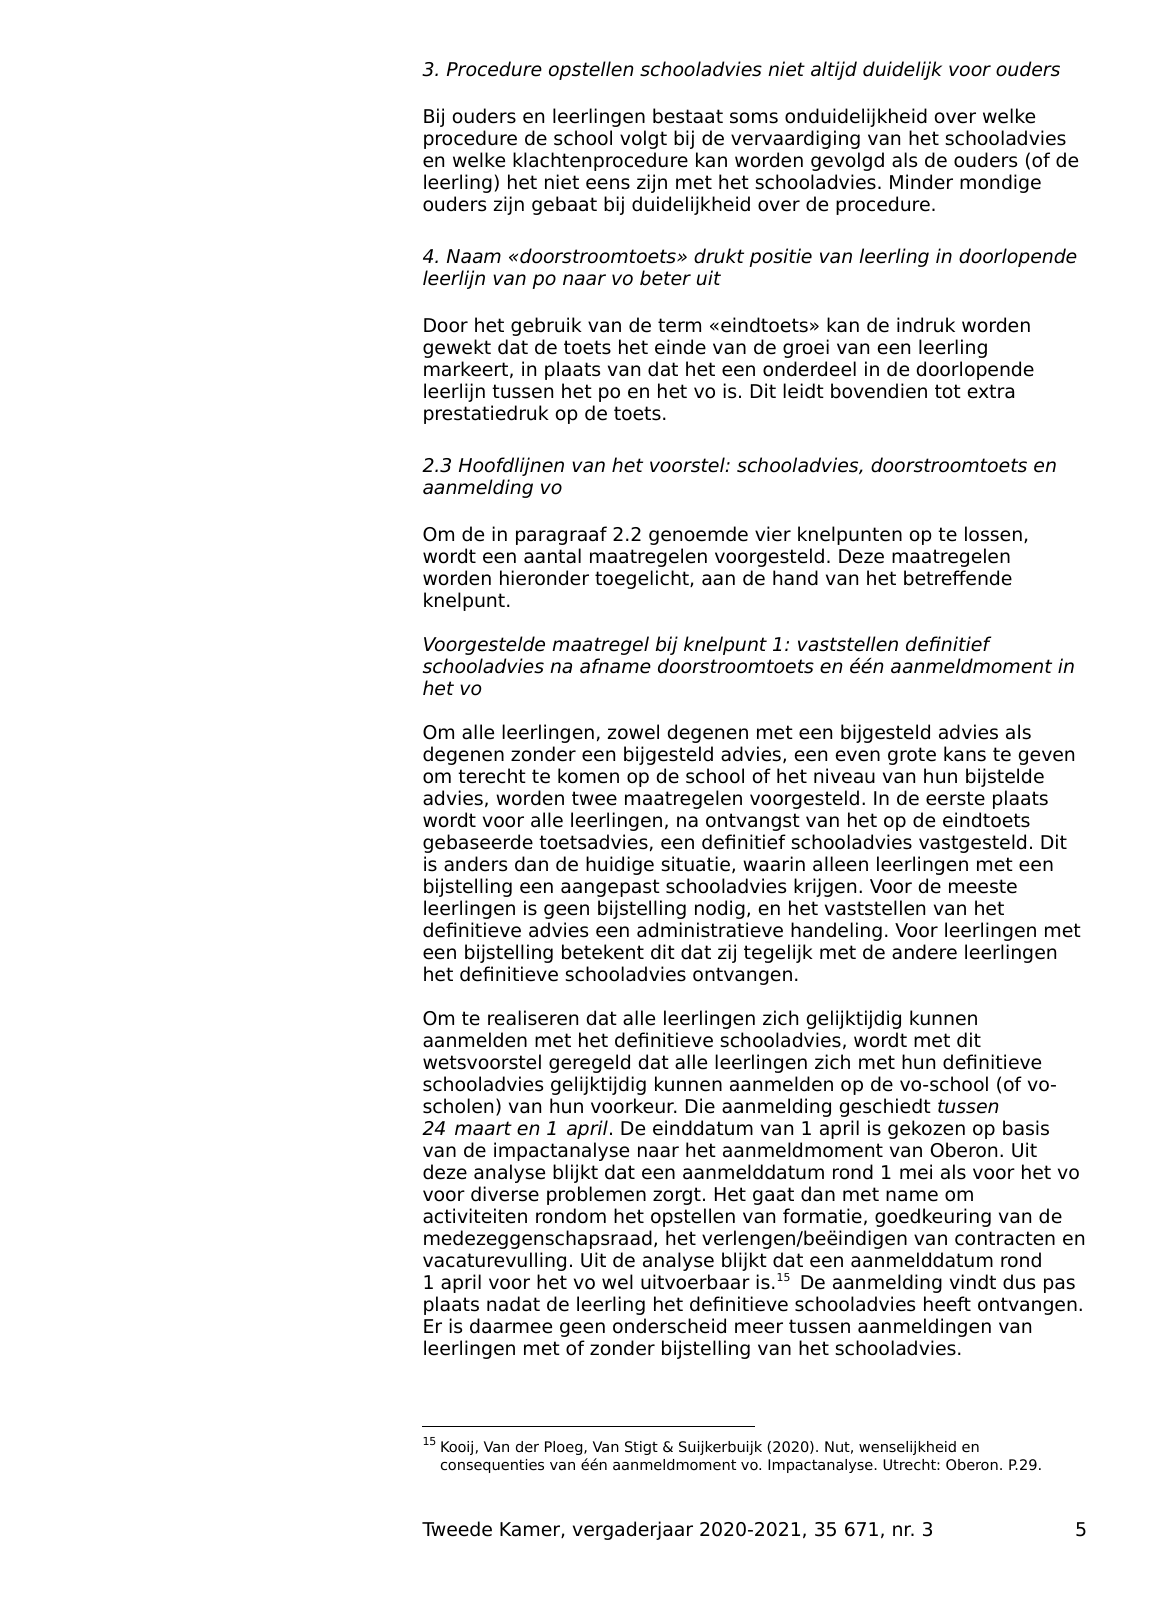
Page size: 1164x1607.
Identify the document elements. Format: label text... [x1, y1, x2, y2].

text Om alle leerlingen, zowel degenen met een bijgesteld advies als degenen zonder een bijgesteld advies, een even grote kans te geven om terecht te komen op de school of het niveau van hun bijstelde advies, worden twee maatregelen voorgesteld. In de eerste plaats wordt voor alle leerlingen, na ontvangst van het op de eindtoets gebaseerde toetsadvies, een definitief schooladvies vastgesteld. Dit is anders dan de huidige situatie, waarin alleen leerlingen met een bijstelling een aangepast schooladvies krijgen. Voor de meeste leerlingen is geen bijstelling nodig, en het vaststellen van het definitieve advies een administratieve handeling. Voor leerlingen met een bijstelling betekent dit dat zij tegelijk met de andere leerlingen het definitieve schooladvies ontvangen. [422, 722, 1087, 986]
subtitle Voorgestelde maatregel bij knelpunt 1: vaststellen definitief schooladvies na afname doorstroomtoets en één aanmeldmoment in het vo [422, 634, 1087, 700]
subtitle 4. Naam «doorstroomtoets» drukt positie van leerling in doorlopende leerlijn van po naar vo beter uit [422, 246, 1087, 290]
text Bij ouders en leerlingen bestaat soms onduidelijkheid over welke procedure de school volgt bij de vervaardiging van het schooladvies en welke klachtenprocedure kan worden gevolgd als de ouders (of de leerling) het niet eens zijn met het schooladvies. Minder mondige ouders zijn gebaat bij duidelijkheid over de procedure. [422, 106, 1087, 216]
subtitle 3. Procedure opstellen schooladvies niet altijd duidelijk voor ouders [422, 59, 1087, 81]
text Door het gebruik van de term «eindtoets» kan de indruk worden gewekt dat de toets het einde van de groei van een leerling markeert, in plaats van dat het een onderdeel in de doorlopende leerlijn tussen het po en het vo is. Dit leidt bovendien tot extra prestatiedruk op de toets. [422, 315, 1087, 425]
text Om te realiseren dat alle leerlingen zich gelijktijdig kunnen aanmelden met het definitieve schooladvies, wordt met dit wetsvoorstel geregeld dat alle leerlingen zich met hun definitieve schooladvies gelijktijdig kunnen aanmelden op de vo-school (of vo-scholen) van hun voorkeur. Die aanmelding geschiedt tussen 24 maart en 1 april. De einddatum van 1 april is gekozen op basis van de impactanalyse naar het aanmeldmoment van Oberon. Uit deze analyse blijkt dat een aanmelddatum rond 1 mei als voor het vo voor diverse problemen zorgt. Het gaat dan met name om activiteiten rondom het opstellen van formatie, goedkeuring van de medezeggenschapsraad, het verlengen/beëindigen van contracten en vacaturevulling. Uit de analyse blijkt dat een aanmelddatum rond 1 april voor het vo wel uitvoerbaar is. De aanmelding vindt dus pas plaats nadat de leerling het definitieve schooladvies heeft ontvangen. Er is daarmee geen onderscheid meer tussen aanmeldingen van leerlingen met of zonder bijstelling van het schooladvies. [422, 1008, 1087, 1359]
text Om de in paragraaf 2.2 genoemde vier knelpunten op te lossen, wordt een aantal maatregelen voorgesteld. Deze maatregelen worden hieronder toegelicht, aan de hand van het betreffende knelpunt. [422, 524, 1087, 612]
subtitle 2.3 Hoofdlijnen van het voorstel: schooladvies, doorstroomtoets en aanmelding vo [422, 455, 1087, 499]
text Kooij, Van der Ploeg, Van Stigt & Suijkerbuijk (2020). Nut, wenselijkheid en consequenties van één aanmeldmoment vo. Impactanalyse. Utrecht: Oberon. P.29. [422, 1435, 1087, 1474]
